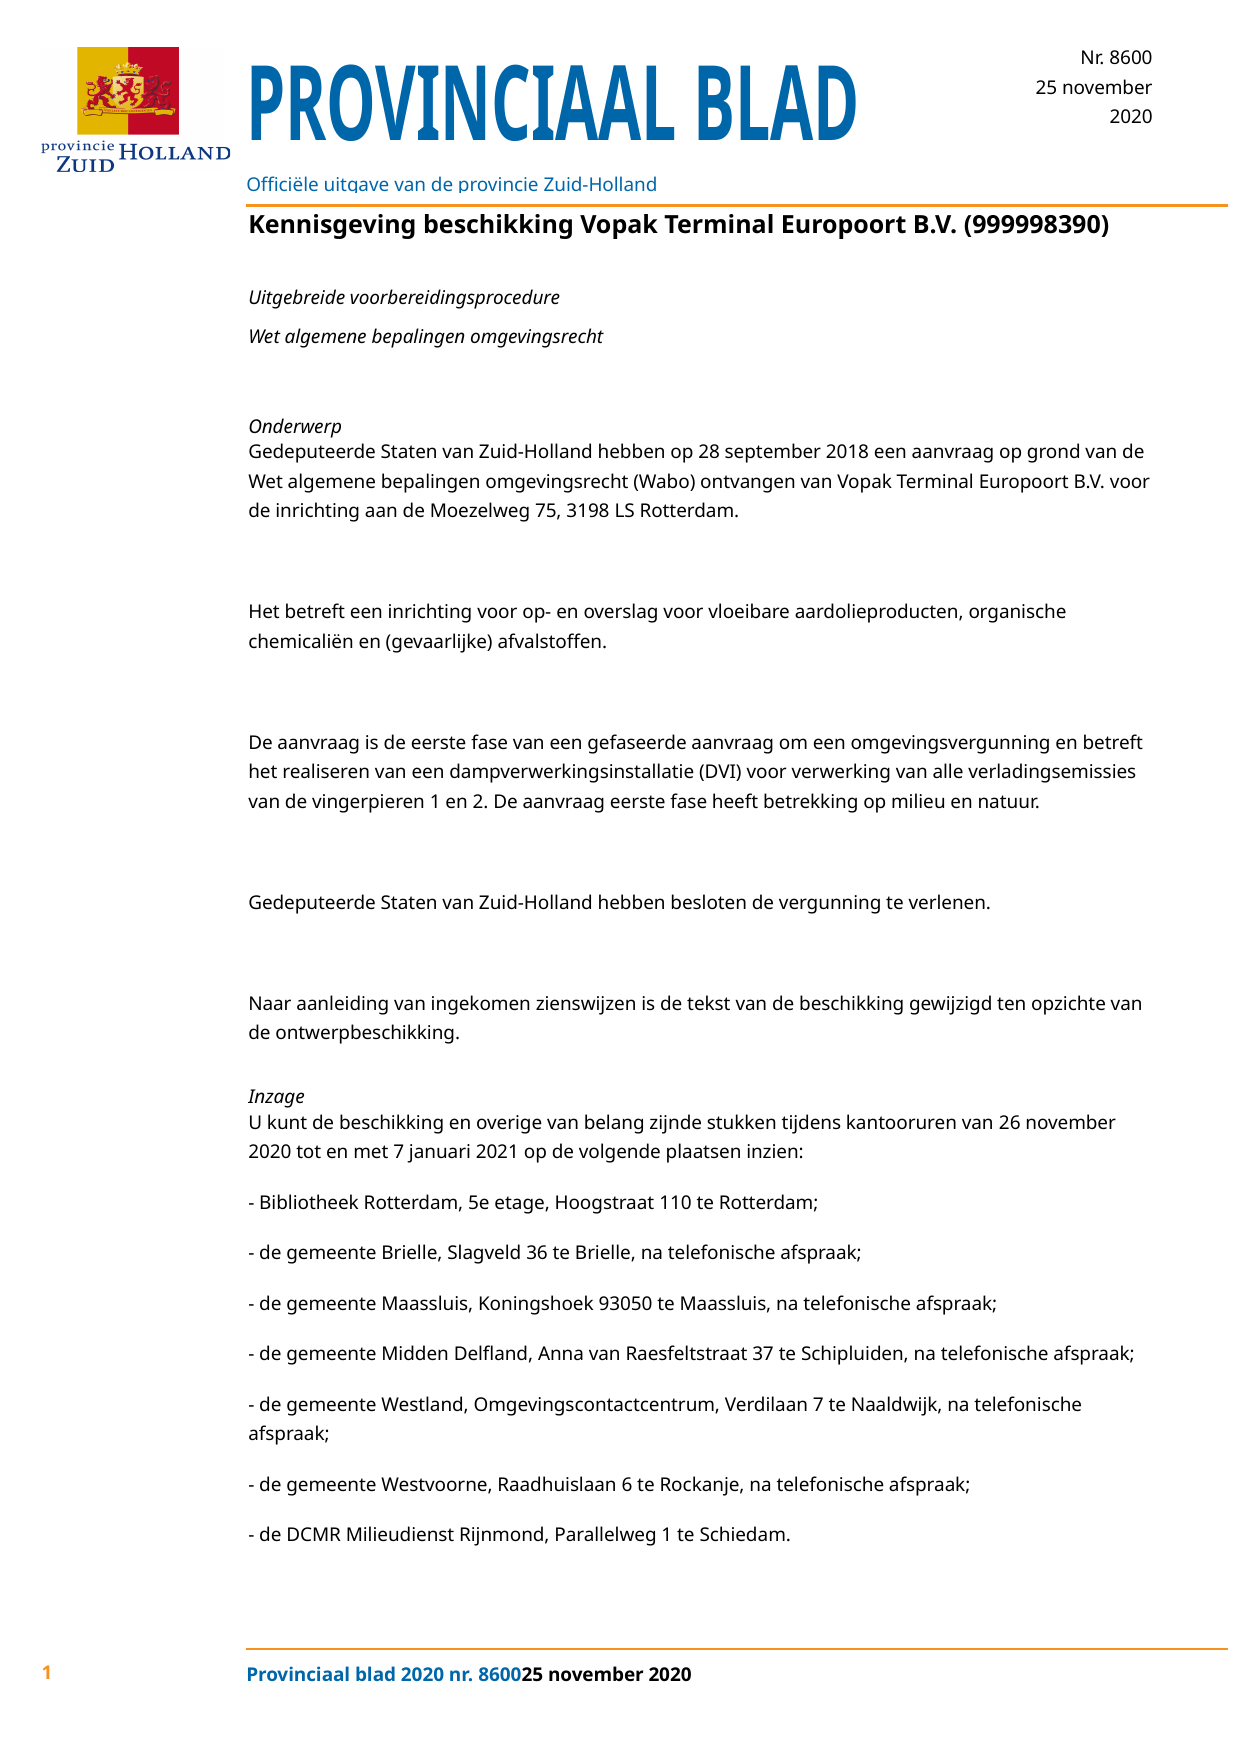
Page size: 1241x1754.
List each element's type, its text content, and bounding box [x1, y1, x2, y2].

text - de gemeente Brielle, Slagveld 36 te Brielle, na telefonische afspraak; [248, 1239, 1152, 1265]
text Inzage [248, 1083, 1152, 1109]
picture [41, 47, 231, 172]
text Onderwerp [248, 413, 1152, 438]
text - de gemeente Westvoorne, Raadhuislaan 6 te Rockanje, na telefonische afspraak; [248, 1471, 1152, 1496]
text Kennisgeving beschikking Vopak Terminal Europoort B.V. (999998390) [248, 207, 1152, 241]
text - Bibliotheek Rotterdam, 5e etage, Hoogstraat 110 te Rotterdam; [248, 1189, 1152, 1215]
text Naar aanleiding van ingekomen zienswijzen is de tekst van de beschikking gewijzigd ten opzichte van de ontwerpbeschikking. [248, 990, 1152, 1045]
text - de gemeente Westland, Omgevingscontactcentrum, Verdilaan 7 te Naaldwijk, na telefonische afspraak; [248, 1391, 1152, 1446]
text - de gemeente Maassluis, Koningshoek 93050 te Maassluis, na telefonische afspraak; [248, 1290, 1152, 1316]
text Uitgebreide voorbereidingsprocedure [248, 284, 1152, 309]
text Gedeputeerde Staten van Zuid-Holland hebben besloten de vergunning te verlenen. [248, 889, 1152, 915]
text U kunt de beschikking en overige van belang zijnde stukken tijdens kantooruren van 26 november 2020 tot en met 7 januari 2021 op de volgende plaatsen inzien: [248, 1109, 1152, 1164]
text Het betreft een inrichting voor op- en overslag voor vloeibare aardolieproducten, organische chemicaliën en (gevaarlijke) afvalstoffen. [248, 598, 1152, 654]
text Wet algemene bepalingen omgevingsrecht [248, 323, 1152, 349]
text De aanvraag is de eerste fase van een gefaseerde aanvraag om een omgevingsvergunning en betreft het realiseren van een dampverwerkingsinstallatie (DVI) voor verwerking van alle verladingsemissies van de vingerpieren 1 en 2. De aanvraag eerste fase heeft betrekking op milieu en natuur. [248, 729, 1152, 814]
text Gedeputeerde Staten van Zuid-Holland hebben op 28 september 2018 een aanvraag op grond van de Wet algemene bepalingen omgevingsrecht (Wabo) ontvangen van Vopak Terminal Europoort B.V. voor de inrichting aan de Moezelweg 75, 3198 LS Rotterdam. [248, 438, 1152, 523]
text - de DCMR Milieudienst Rijnmond, Parallelweg 1 te Schiedam. [248, 1521, 1152, 1547]
text - de gemeente Midden Delfland, Anna van Raesfeltstraat 37 te Schipluiden, na telefonische afspraak; [248, 1340, 1152, 1366]
